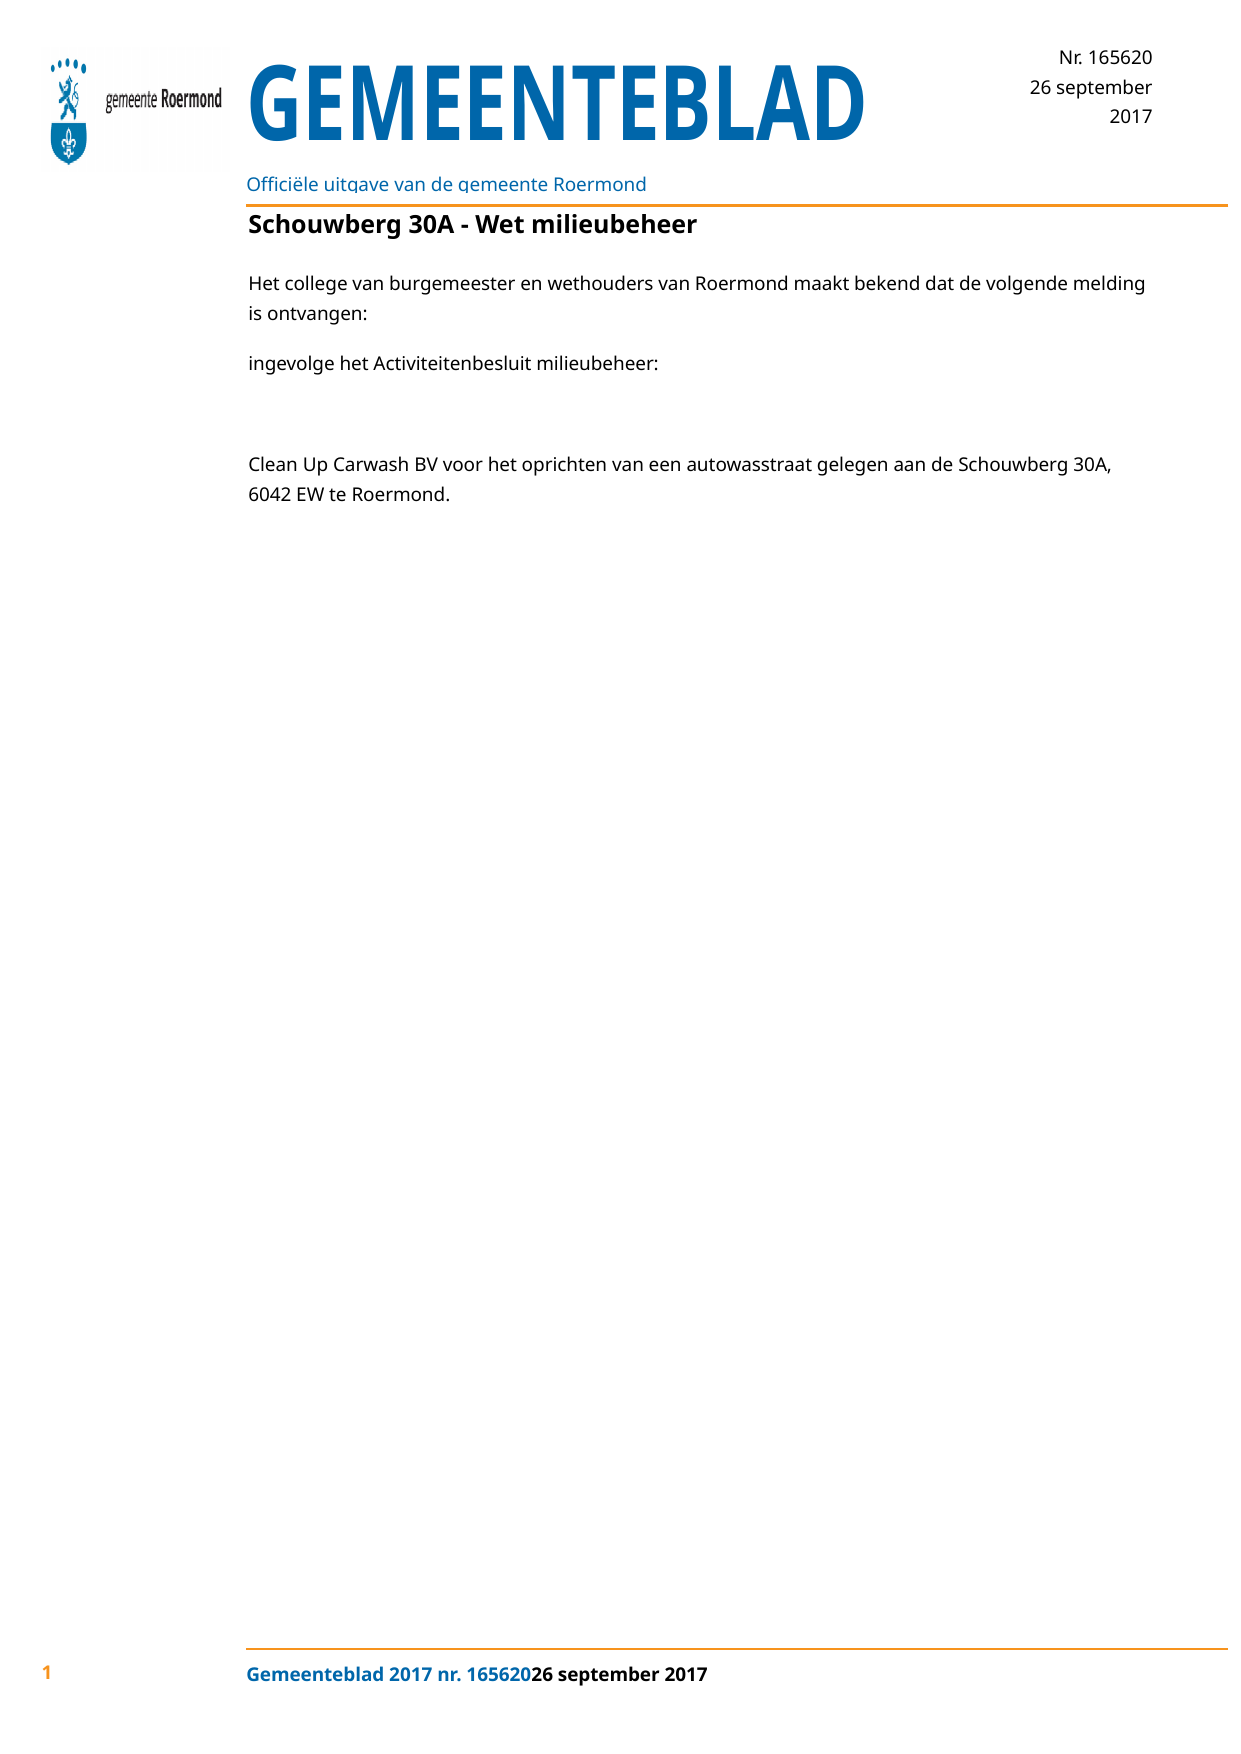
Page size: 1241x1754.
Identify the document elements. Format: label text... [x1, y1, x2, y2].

text Schouwberg 30A - Wet milieubeheer [248, 207, 1152, 241]
text Clean Up Carwash BV voor het oprichten van een autowasstraat gelegen aan de Schouwberg 30A, 6042 EW te Roermond. [248, 451, 1152, 506]
text ingevolge het Activiteitenbesluit milieubeheer: [248, 350, 1152, 376]
picture [41, 47, 231, 172]
text Het college van burgemeester en wethouders van Roermond maakt bekend dat de volgende melding is ontvangen: [248, 270, 1152, 326]
